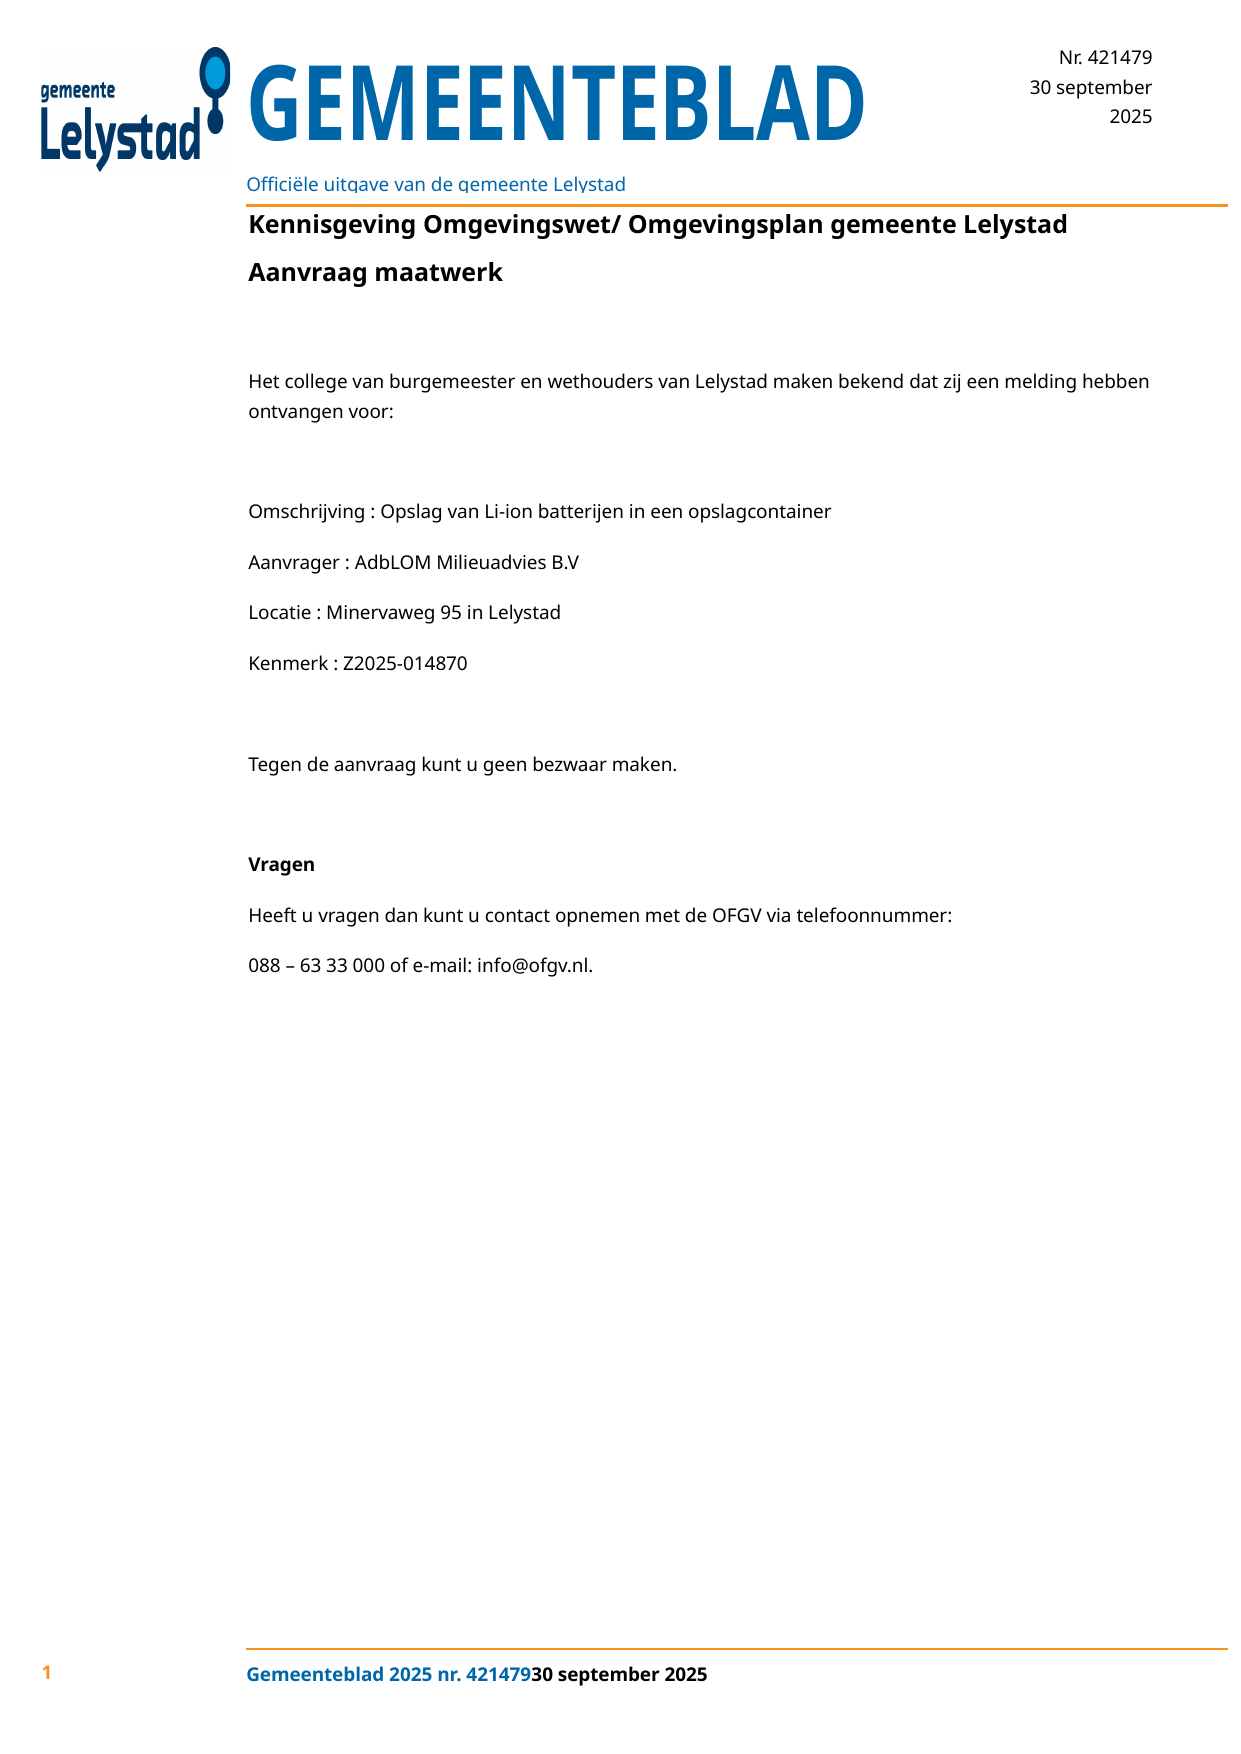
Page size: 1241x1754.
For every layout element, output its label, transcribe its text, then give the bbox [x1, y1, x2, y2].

text 088 – 63 33 000 of e-mail: info@ofgv.nl. [248, 952, 1152, 978]
text Vragen [248, 852, 1152, 877]
text Aanvrager : AdbLOM Milieuadvies B.V [248, 549, 1152, 575]
text Kenmerk : Z2025-014870 [248, 650, 1152, 676]
text Omschrijving : Opslag van Li-ion batterijen in een opslagcontainer [248, 499, 1152, 524]
text Het college van burgemeester en wethouders van Lelystad maken bekend dat zij een melding hebben ontvangen voor: [248, 368, 1152, 424]
text Kennisgeving Omgevingswet/ Omgevingsplan gemeente Lelystad Aanvraag maatwerk [248, 207, 1152, 288]
text Heeft u vragen dan kunt u contact opnemen met de OFGV via telefoonnummer: [248, 902, 1152, 928]
text Tegen de aanvraag kunt u geen bezwaar maken. [248, 751, 1152, 777]
picture [41, 47, 231, 172]
text Locatie : Minervaweg 95 in Lelystad [248, 599, 1152, 625]
